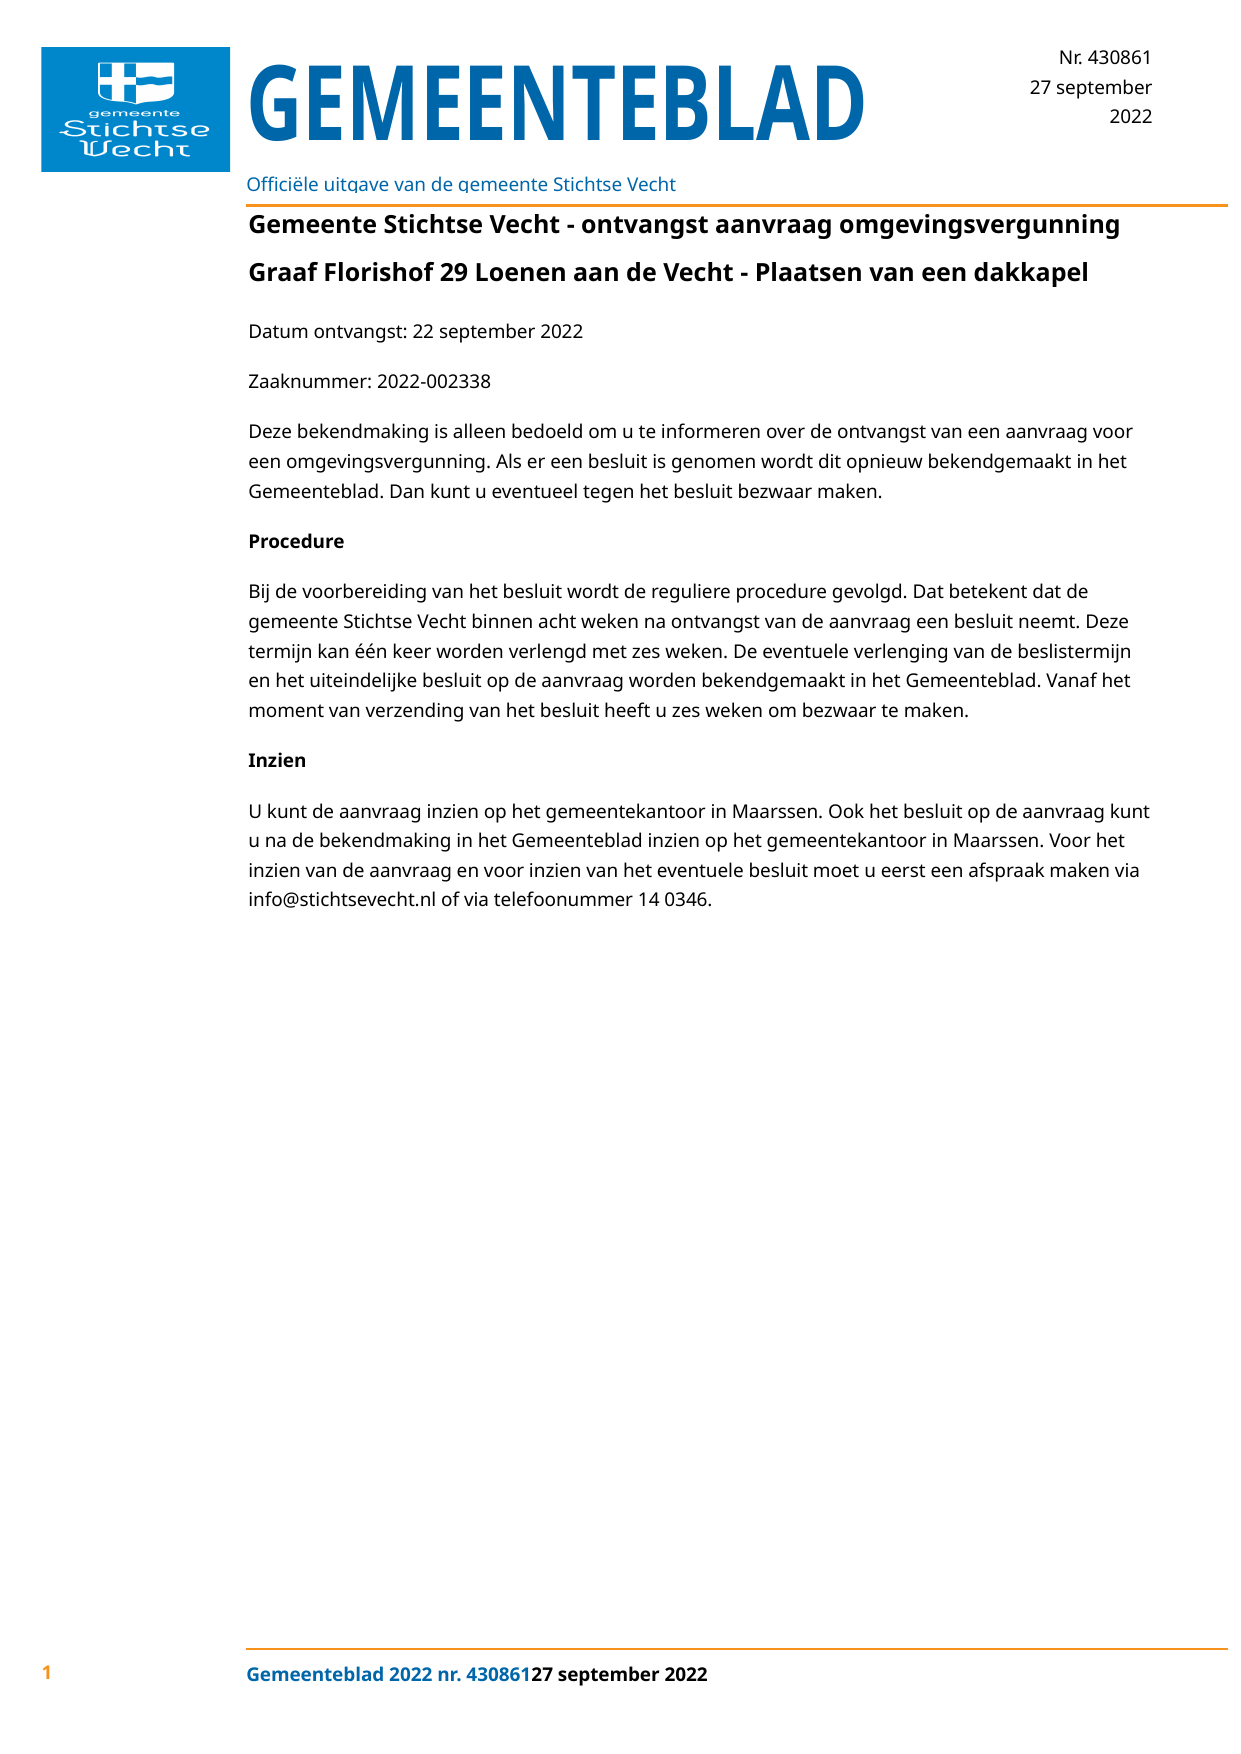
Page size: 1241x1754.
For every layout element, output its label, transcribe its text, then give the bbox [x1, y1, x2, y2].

picture [137, 63, 174, 103]
text Zaaknummer: 2022-002338 [248, 368, 1152, 394]
text Gemeente Stichtse Vecht - ontvangst aanvraag omgevingsvergunning Graaf Florishof 29 Loenen aan de Vecht - Plaatsen van een dakkapel [248, 207, 1152, 288]
text Procedure [248, 528, 1152, 554]
text Datum ontvangst: 22 september 2022 [248, 318, 1152, 344]
text Inzien [248, 747, 1152, 773]
text U kunt de aanvraag inzien op het gemeentekantoor in Maarssen. Ook het besluit op de aanvraag kunt u na de bekendmaking in het Gemeenteblad inzien op het gemeentekantoor in Maarssen. Voor het inzien van de aanvraag en voor inzien van het eventuele besluit moet u eerst een afspraak maken via info@stichtsevecht.nl of via telefoonummer 14 0346. [248, 798, 1152, 912]
text Bij de voorbereiding van het besluit wordt de reguliere procedure gevolgd. Dat betekent dat de gemeente Stichtse Vecht binnen acht weken na ontvangst van de aanvraag een besluit neemt. Deze termijn kan één keer worden verlengd met zes weken. De eventuele verlenging van de beslistermijn en het uiteindelijke besluit op de aanvraag worden bekendgemaakt in het Gemeenteblad. Vanaf het moment van verzending van het besluit heeft u zes weken om bezwaar te maken. [248, 579, 1152, 723]
text Deze bekendmaking is alleen bedoeld om u te informeren over de ontvangst van een aanvraag voor een omgevingsvergunning. Als er een besluit is genomen wordt dit opnieuw bekendgemaakt in het Gemeenteblad. Dan kunt u eventueel tegen het besluit bezwaar maken. [248, 419, 1152, 504]
picture [99, 63, 135, 101]
